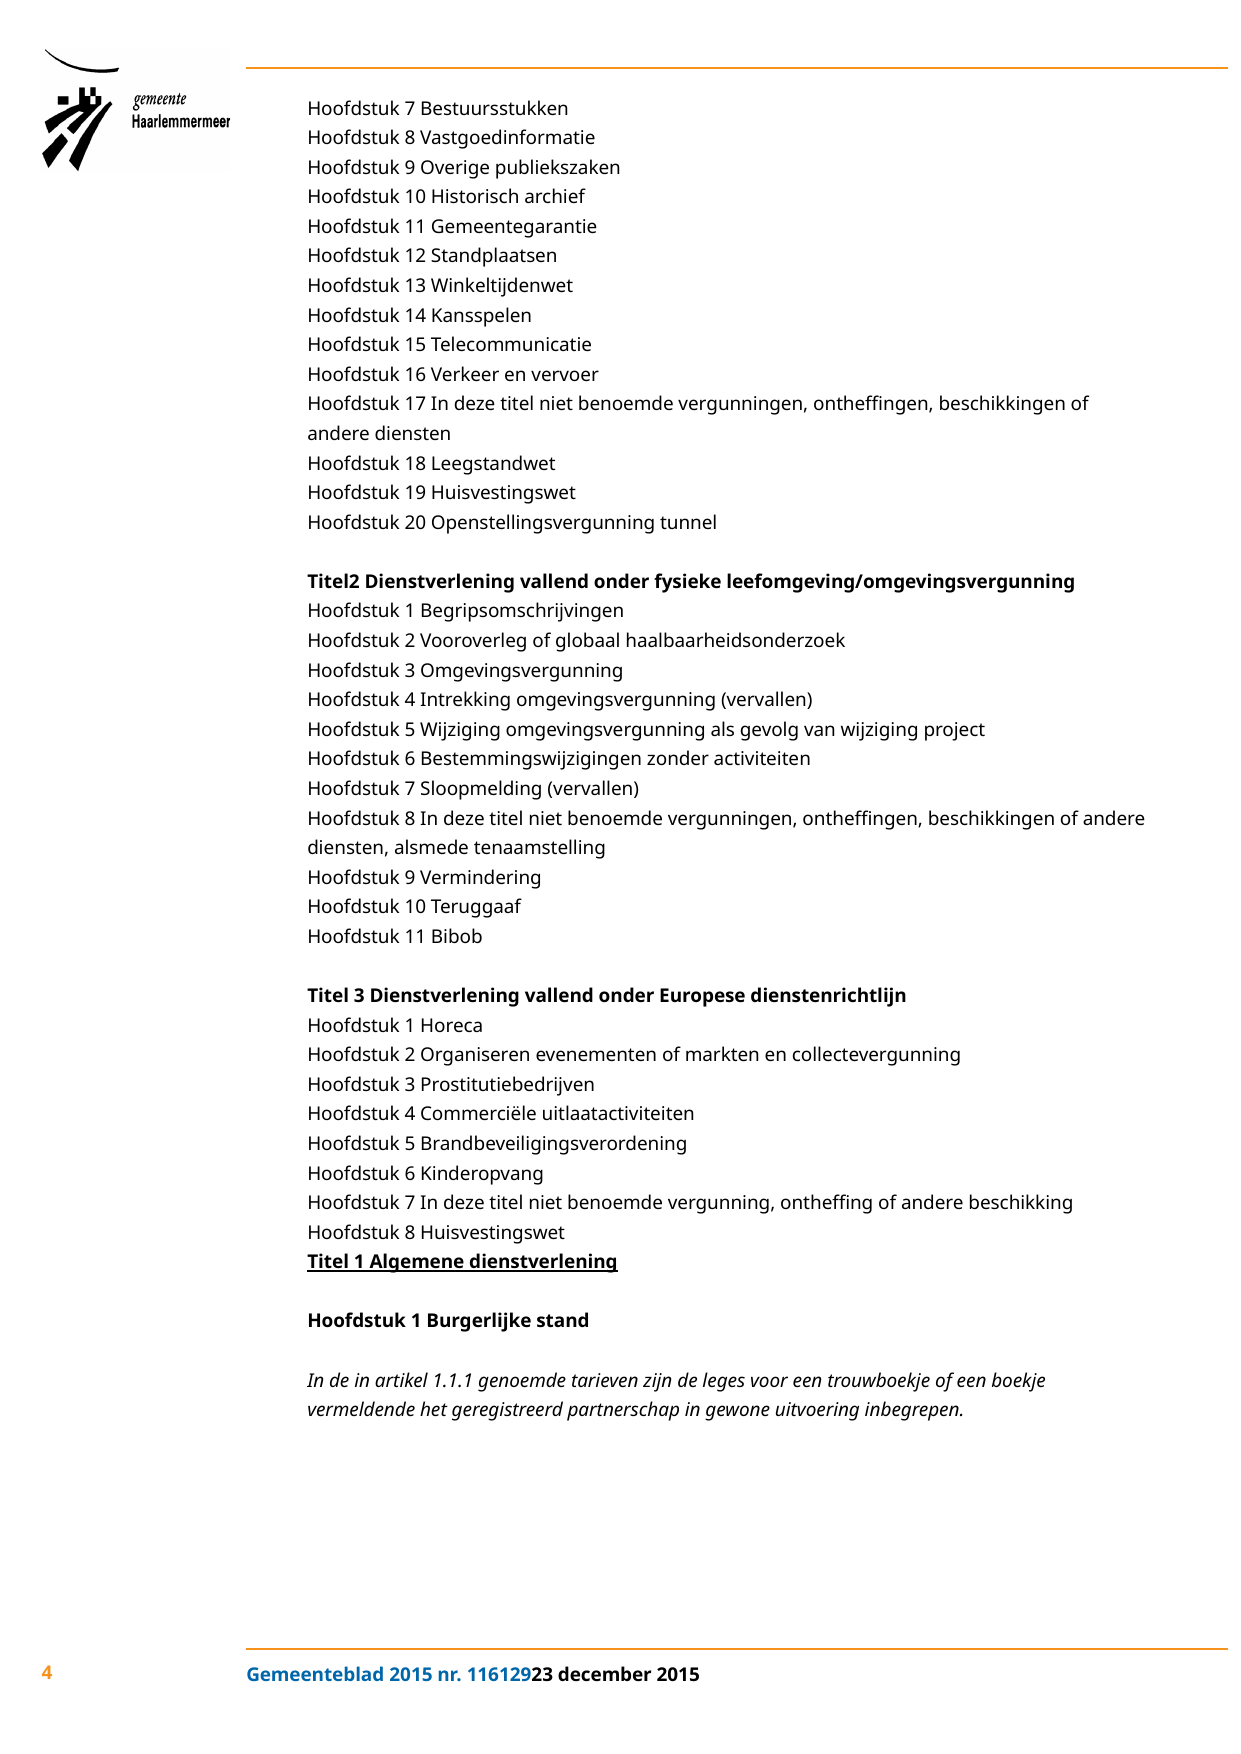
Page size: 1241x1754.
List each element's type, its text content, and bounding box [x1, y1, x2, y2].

list Hoofdstuk 8 Huisvestingswet [248, 1219, 1152, 1245]
list Hoofdstuk 4 Intrekking omgevingsvergunning (vervallen) [248, 686, 1152, 712]
list Hoofdstuk 4 Commerciële uitlaatactiviteiten [248, 1101, 1152, 1126]
list Hoofdstuk 20 Openstellingsvergunning tunnel [248, 509, 1152, 535]
list Hoofdstuk 7 In deze titel niet benoemde vergunning, ontheffing of andere beschikking [248, 1189, 1152, 1215]
list Hoofdstuk 12 Standplaatsen [248, 243, 1152, 268]
list Hoofdstuk 10 Teruggaaf [248, 893, 1152, 919]
list Hoofdstuk 2 Organiseren evenementen of markten en collectevergunning [248, 1041, 1152, 1067]
list Hoofdstuk 5 Brandbeveiligingsverordening [248, 1130, 1152, 1156]
list Hoofdstuk 17 In deze titel niet benoemde vergunningen, ontheffingen, beschikkingen of andere diensten [248, 391, 1152, 446]
list Hoofdstuk 3 Omgevingsvergunning [248, 657, 1152, 683]
list Hoofdstuk 16 Verkeer en vervoer [248, 361, 1152, 387]
list Hoofdstuk 14 Kansspelen [248, 302, 1152, 328]
list Hoofdstuk 8 In deze titel niet benoemde vergunningen, ontheffingen, beschikkingen of andere diensten, alsmede tenaamstelling [248, 805, 1152, 860]
list Hoofdstuk 7 Sloopmelding (vervallen) [248, 775, 1152, 801]
list Hoofdstuk 11 Bibob [248, 923, 1152, 949]
list Hoofdstuk 1 Horeca [248, 1012, 1152, 1038]
list Hoofdstuk 9 Overige publiekszaken [248, 154, 1152, 180]
list Hoofdstuk 3 Prostitutiebedrijven [248, 1071, 1152, 1097]
list Hoofdstuk 18 Leegstandwet [248, 450, 1152, 476]
list Hoofdstuk 10 Historisch archief [248, 183, 1152, 209]
list Hoofdstuk 11 Gemeentegarantie [248, 213, 1152, 239]
list Hoofdstuk 6 Bestemmingswijzigingen zonder activiteiten [248, 746, 1152, 771]
list Hoofdstuk 19 Huisvestingswet [248, 479, 1152, 505]
list Titel 1 Algemene dienstverlening [248, 1248, 1152, 1274]
list Hoofdstuk 2 Vooroverleg of globaal haalbaarheidsonderzoek [248, 627, 1152, 653]
list Hoofdstuk 7 Bestuursstukken [248, 95, 1152, 121]
list Hoofdstuk 1 Begripsomschrijvingen [248, 598, 1152, 623]
list Hoofdstuk 8 Vastgoedinformatie [248, 124, 1152, 150]
list In de in artikel 1.1.1 genoemde tarieven zijn de leges voor een trouwboekje of een boekje vermeldende het geregistreerd partnerschap in gewone uitvoering inbegrepen. [248, 1367, 1152, 1422]
list Titel 3 Dienstverlening vallend onder Europese dienstenrichtlijn [248, 982, 1152, 1008]
list Hoofdstuk 13 Winkeltijdenwet [248, 272, 1152, 298]
list Hoofdstuk 6 Kinderopvang [248, 1160, 1152, 1186]
list Titel2 Dienstverlening vallend onder fysieke leefomgeving/omgevingsvergunning [248, 568, 1152, 594]
list Hoofdstuk 9 Vermindering [248, 864, 1152, 890]
picture [41, 47, 231, 172]
list Hoofdstuk 1 Burgerlijke stand [248, 1308, 1152, 1333]
list Hoofdstuk 5 Wijziging omgevingsvergunning als gevolg van wijziging project [248, 716, 1152, 742]
list Hoofdstuk 15 Telecommunicatie [248, 331, 1152, 357]
